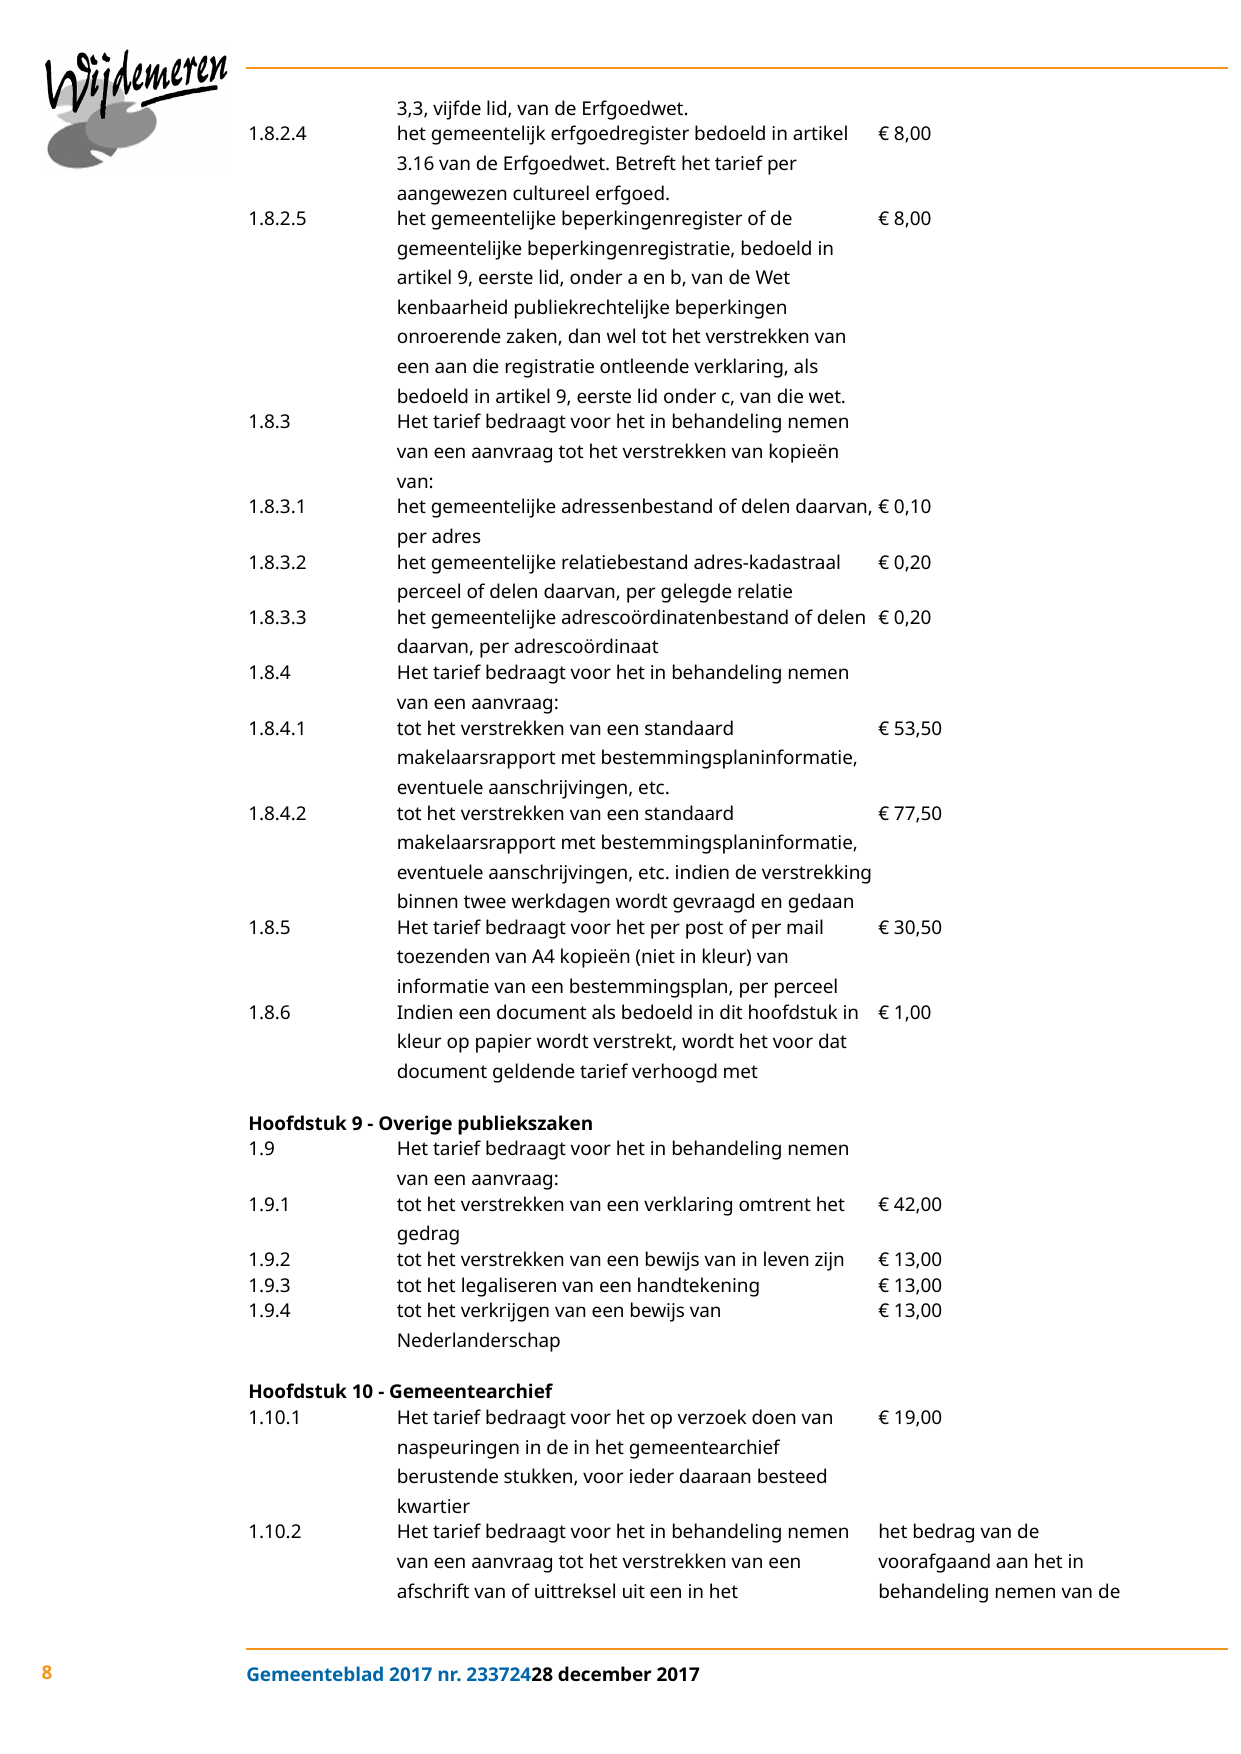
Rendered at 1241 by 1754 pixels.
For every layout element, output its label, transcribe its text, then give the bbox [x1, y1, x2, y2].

table_cell € 0,20 [878, 549, 1015, 604]
table_cell [248, 95, 397, 121]
table_cell Het tarief bedraagt voor het in behandeling nemen van een aanvraag tot het verstrekken van kopieën van: [397, 409, 878, 493]
table_cell € 19,00 [878, 1404, 1015, 1519]
table_cell [1015, 604, 1152, 659]
table_cell 1.8.3.1 [248, 494, 397, 549]
table_cell [397, 1353, 878, 1378]
table_cell [1015, 715, 1152, 800]
table_cell € 13,00 [878, 1272, 1015, 1297]
table_cell Het tarief bedraagt voor het per post of per mail toezenden van A4 kopieën (niet in kleur) van informatie van een bestemmingsplan, per perceel [397, 914, 878, 999]
table_cell 1.9.3 [248, 1272, 397, 1297]
table_cell € 1,00 [878, 999, 1015, 1084]
table_cell [1015, 1404, 1152, 1519]
table_cell het gemeentelijke relatiebestand adres-kadastraal perceel of delen daarvan, per gelegde relatie [397, 549, 878, 604]
table_cell tot het verkrijgen van een bewijs van Nederlanderschap [397, 1298, 878, 1353]
table_cell Het tarief bedraagt voor het in behandeling nemen van een aanvraag: [397, 660, 878, 715]
table_cell € 13,00 [878, 1298, 1015, 1353]
table_cell [1015, 1084, 1152, 1110]
table_cell [878, 409, 1015, 493]
table_cell 1.8.4.2 [248, 800, 397, 914]
table_cell [878, 95, 1015, 121]
table_cell [1015, 409, 1152, 493]
table_cell € 8,00 [878, 205, 1015, 409]
table_cell Het tarief bedraagt voor het in behandeling nemen van een aanvraag tot het verstrekken van een afschrift van of uittreksel uit een in het [397, 1519, 878, 1604]
table_cell [878, 1084, 1015, 1110]
table_cell het gemeentelijke adrescoördinatenbestand of delen daarvan, per adrescoördinaat [397, 604, 878, 659]
table_cell [1015, 205, 1152, 409]
table_cell [1015, 1246, 1152, 1272]
table_cell 1.8.4.1 [248, 715, 397, 800]
table_cell 1.10.2 [248, 1519, 397, 1604]
table_cell 1.9.2 [248, 1246, 397, 1272]
table_cell € 53,50 [878, 715, 1015, 800]
table_cell [1015, 494, 1152, 549]
table_cell Het tarief bedraagt voor het op verzoek doen van naspeuringen in de in het gemeentearchief berustende stukken, voor ieder daaraan besteed kwartier [397, 1404, 878, 1519]
table_cell [1015, 800, 1152, 914]
table_cell het bedrag van de voorafgaand aan het in behandeling nemen van de [878, 1519, 1152, 1604]
table_cell [1015, 1379, 1152, 1404]
table_cell [1015, 1191, 1152, 1246]
table_cell 1.9 [248, 1135, 397, 1191]
table_cell [878, 1110, 1015, 1135]
table_cell [878, 660, 1015, 715]
table_cell [1015, 549, 1152, 604]
table_cell 1.8.2.4 [248, 121, 397, 205]
table_cell tot het verstrekken van een verklaring omtrent het gedrag [397, 1191, 878, 1246]
table_cell Het tarief bedraagt voor het in behandeling nemen van een aanvraag: [397, 1135, 878, 1191]
table_cell [878, 1353, 1015, 1378]
table_cell 3,3, vijfde lid, van de Erfgoedwet. [397, 95, 878, 121]
table_cell € 13,00 [878, 1246, 1015, 1272]
table_cell het gemeentelijk erfgoedregister bedoeld in artikel 3.16 van de Erfgoedwet. Betreft het tarief per aangewezen cultureel erfgoed. [397, 121, 878, 205]
table_cell [1015, 1272, 1152, 1297]
table_cell 1.8.3.3 [248, 604, 397, 659]
table_cell tot het verstrekken van een standaard makelaarsrapport met bestemmingsplaninformatie, eventuele aanschrijvingen, etc. [397, 715, 878, 800]
table_cell 1.8.3.2 [248, 549, 397, 604]
table_cell tot het verstrekken van een standaard makelaarsrapport met bestemmingsplaninformatie, eventuele aanschrijvingen, etc. indien de verstrekking binnen twee werkdagen wordt gevraagd en gedaan [397, 800, 878, 914]
table_cell [1015, 914, 1152, 999]
table_cell [878, 1379, 1015, 1404]
table_cell tot het verstrekken van een bewijs van in leven zijn [397, 1246, 878, 1272]
table_cell [397, 1084, 878, 1110]
table_cell € 0,10 [878, 494, 1015, 549]
table_cell Hoofdstuk 9 - Overige publiekszaken [248, 1110, 878, 1135]
table_cell € 8,00 [878, 121, 1015, 205]
table_cell [1015, 1298, 1152, 1353]
table_cell € 0,20 [878, 604, 1015, 659]
table_cell 1.10.1 [248, 1404, 397, 1519]
table_cell het gemeentelijke beperkingenregister of de gemeentelijke beperkingenregistratie, bedoeld in artikel 9, eerste lid, onder a en b, van de Wet kenbaarheid publiekrechtelijke beperkingen onroerende zaken, dan wel tot het verstrekken van een aan die registratie ontleende verklaring, als bedoeld in artikel 9, eerste lid onder c, van die wet. [397, 205, 878, 409]
table_cell 1.8.5 [248, 914, 397, 999]
table_cell [1015, 1353, 1152, 1378]
table_cell [1015, 121, 1152, 205]
table_cell Hoofdstuk 10 - Gemeentearchief [248, 1379, 878, 1404]
table_cell 1.8.6 [248, 999, 397, 1084]
table_cell [878, 1135, 1015, 1191]
table_cell [1015, 95, 1152, 121]
table_cell 1.8.3 [248, 409, 397, 493]
table_cell [248, 1353, 397, 1378]
table_cell [1015, 1135, 1152, 1191]
table_cell € 77,50 [878, 800, 1015, 914]
table_cell [1015, 1110, 1152, 1135]
table_cell 1.9.1 [248, 1191, 397, 1246]
table_cell 1.8.2.5 [248, 205, 397, 409]
table_cell [248, 1084, 397, 1110]
table_cell [1015, 999, 1152, 1084]
table_cell het gemeentelijke adressenbestand of delen daarvan, per adres [397, 494, 878, 549]
table_cell tot het legaliseren van een handtekening [397, 1272, 878, 1297]
table_cell 1.9.4 [248, 1298, 397, 1353]
table_cell € 42,00 [878, 1191, 1015, 1246]
table_cell 1.8.4 [248, 660, 397, 715]
table_cell € 30,50 [878, 914, 1015, 999]
picture [41, 47, 231, 172]
table_cell Indien een document als bedoeld in dit hoofdstuk in kleur op papier wordt verstrekt, wordt het voor dat document geldende tarief verhoogd met [397, 999, 878, 1084]
table_cell [1015, 660, 1152, 715]
